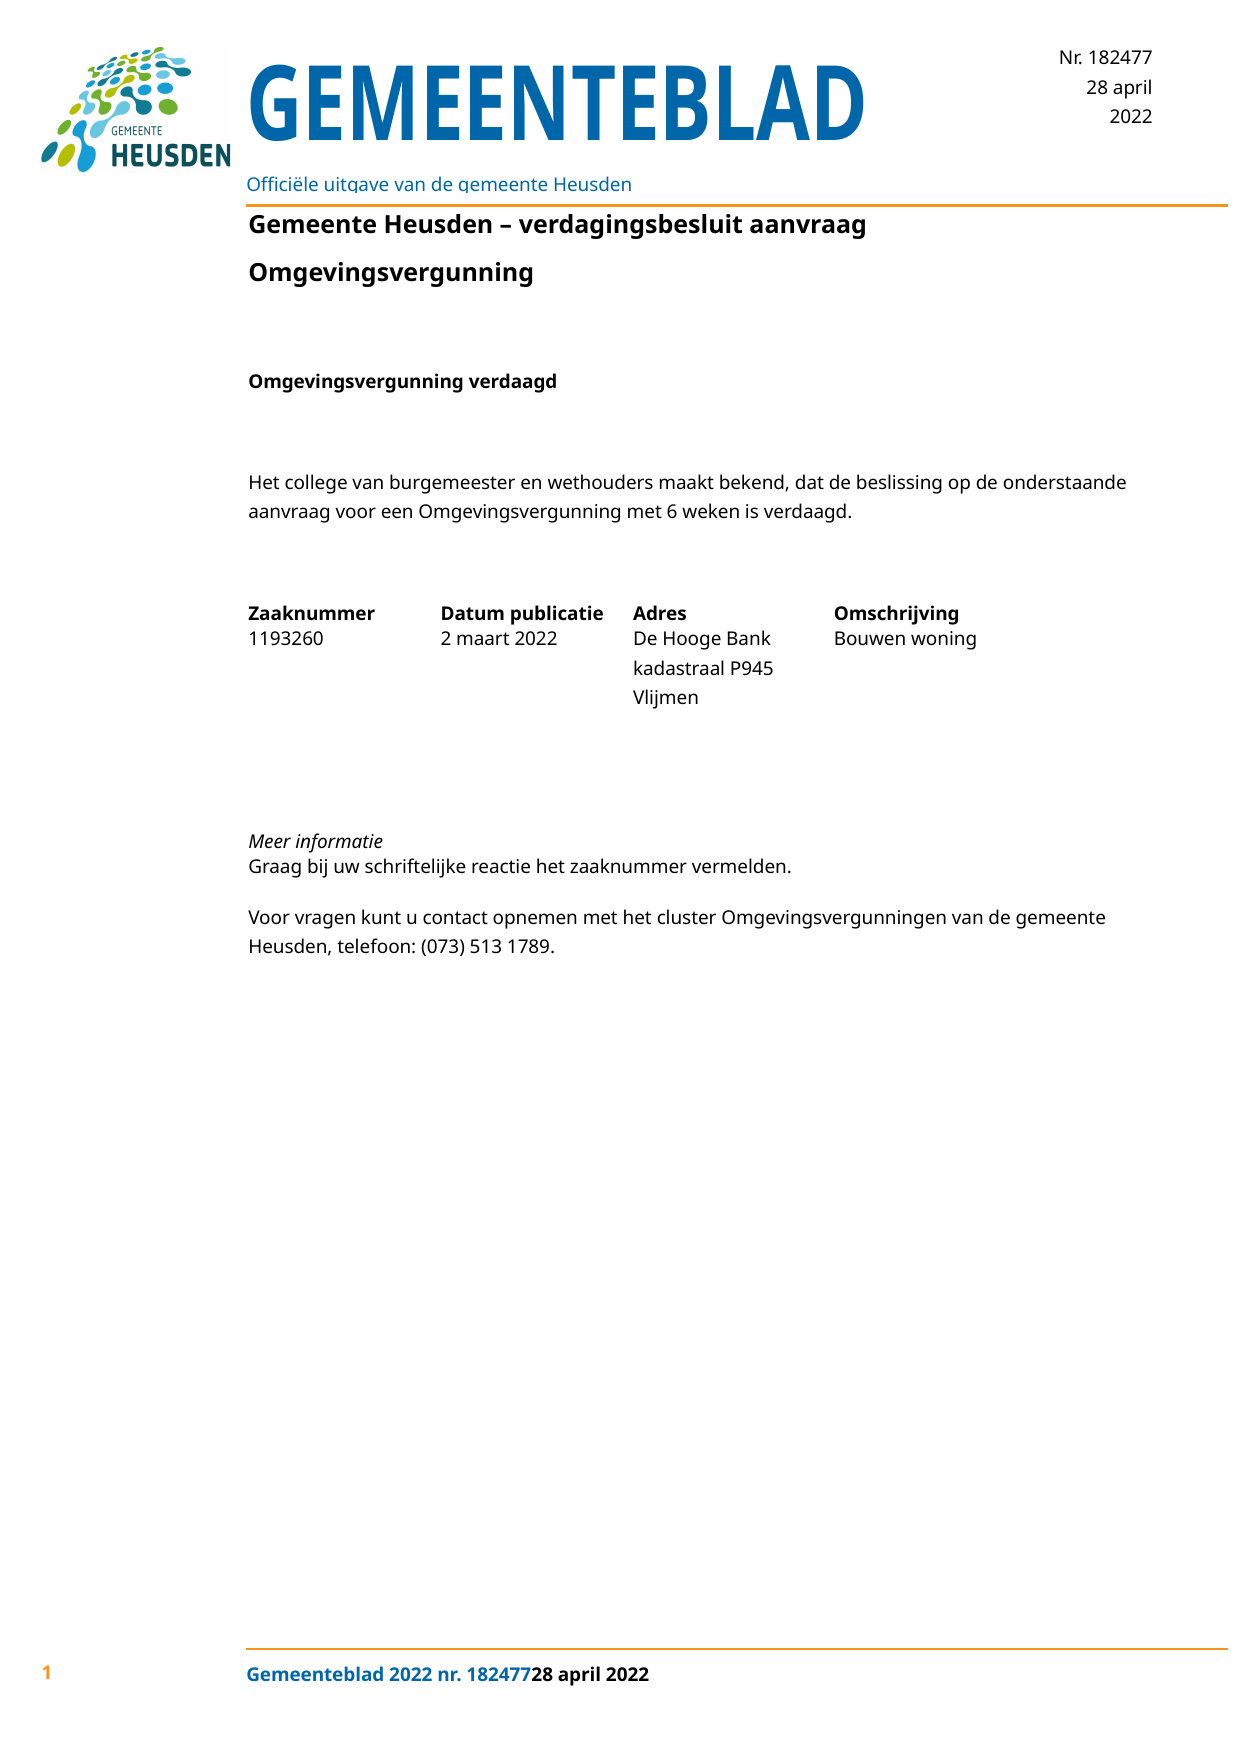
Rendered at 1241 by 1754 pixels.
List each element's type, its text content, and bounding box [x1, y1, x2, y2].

table_cell 2 maart 2022 [440, 625, 633, 710]
table_header Datum publicatie [440, 600, 633, 625]
text Gemeente Heusden – verdagingsbesluit aanvraag Omgevingsvergunning [248, 207, 1152, 288]
table_cell De Hooge Bank kadastraal P945 Vlijmen [633, 625, 834, 710]
table_header Adres [633, 600, 834, 625]
text Graag bij uw schriftelijke reactie het zaaknummer vermelden. [248, 854, 1152, 879]
table_cell Bouwen woning [834, 625, 1152, 710]
table_header Zaaknummer [248, 600, 440, 625]
text Het college van burgemeester en wethouders maakt bekend, dat de beslissing op de onderstaande aanvraag voor een Omgevingsvergunning met 6 weken is verdaagd. [248, 469, 1152, 524]
text Omgevingsvergunning verdaagd [248, 368, 1152, 394]
table_header Omschrijving [834, 600, 1152, 625]
picture [41, 47, 231, 172]
table_cell 1193260 [248, 625, 440, 710]
text Meer informatie [248, 828, 1152, 854]
text Voor vragen kunt u contact opnemen met het cluster Omgevingsvergunningen van de gemeente Heusden, telefoon: (073) 513 1789. [248, 904, 1152, 959]
